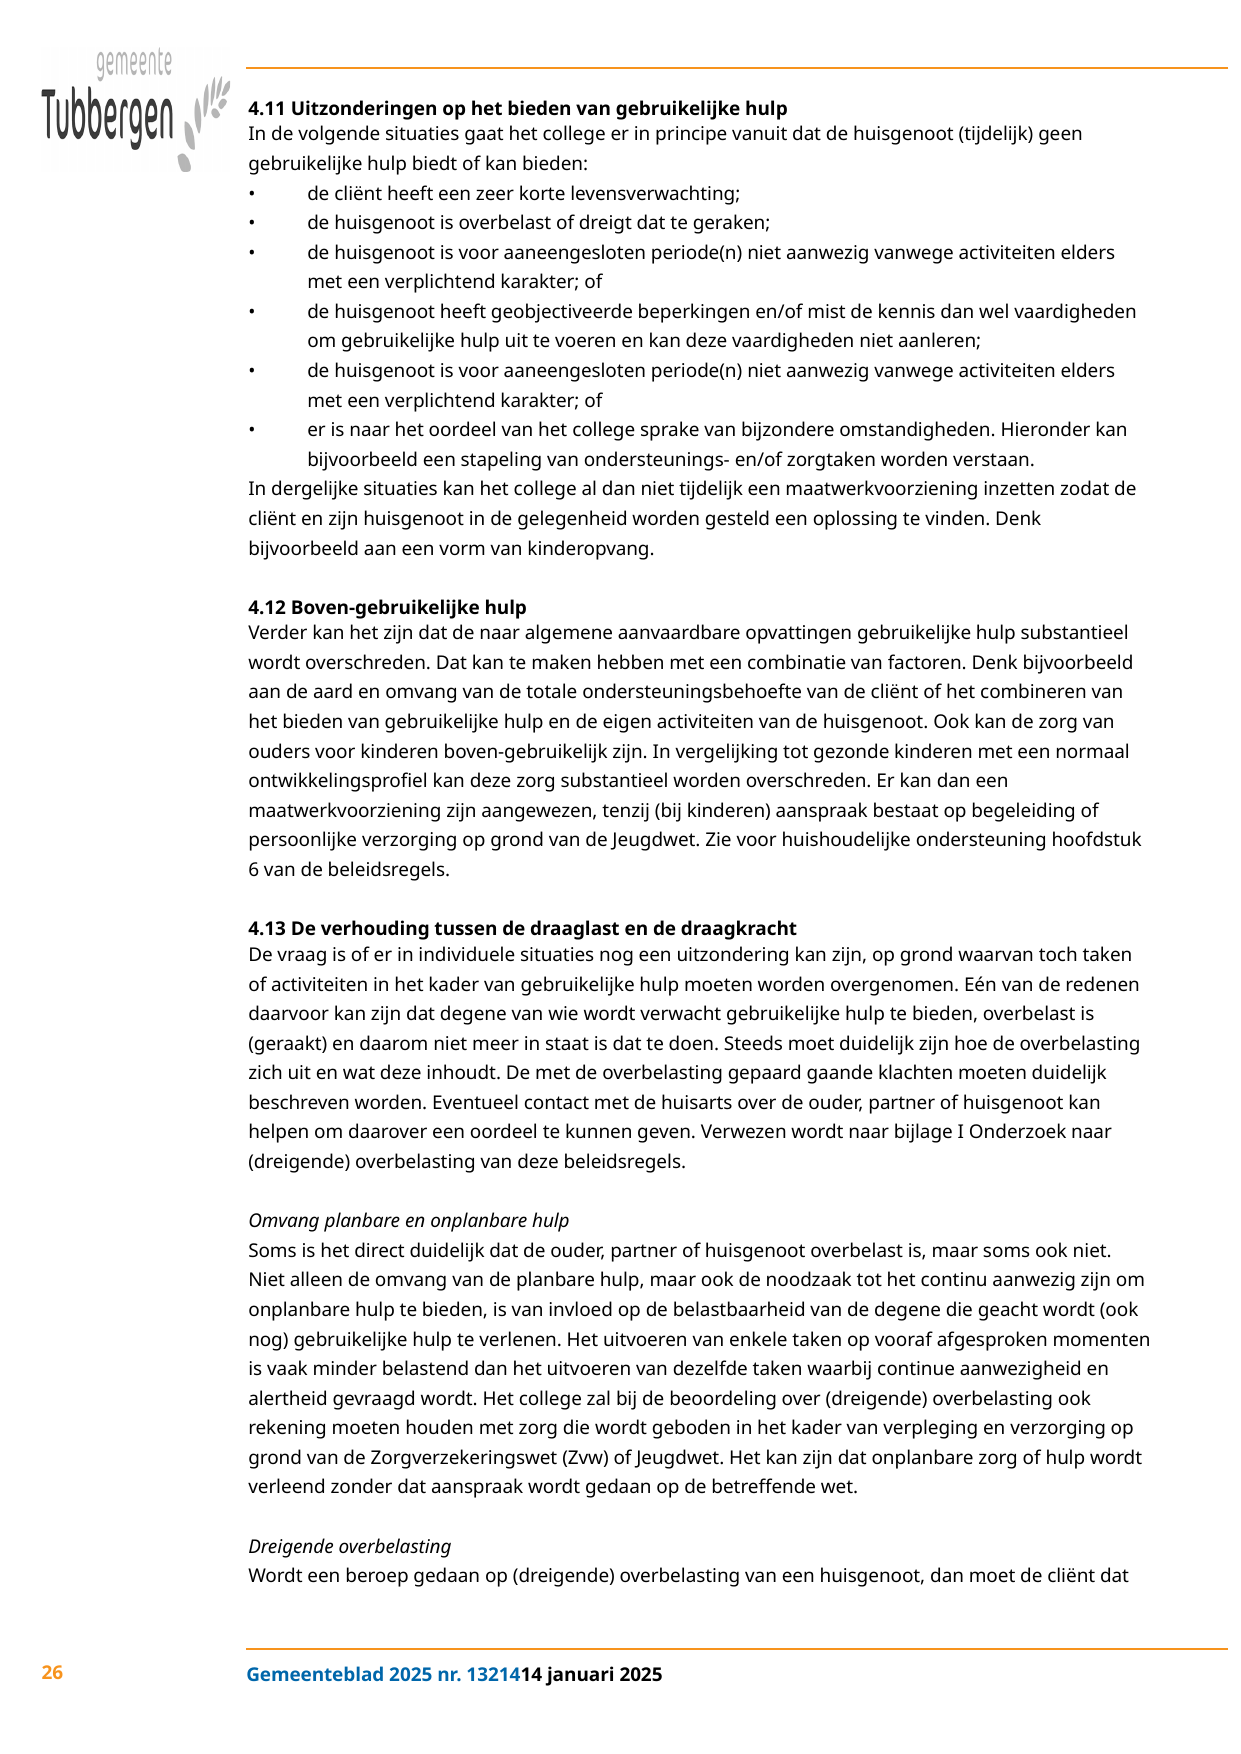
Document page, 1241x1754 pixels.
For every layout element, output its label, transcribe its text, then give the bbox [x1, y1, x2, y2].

list de huisgenoot heeft geobjectiveerde beperkingen en/of mist de kennis dan wel vaardigheden om gebruikelijke hulp uit te voeren en kan deze vaardigheden niet aanleren; [248, 298, 1152, 353]
text De vraag is of er in individuele situaties nog een uitzondering kan zijn, op grond waarvan toch taken of activiteiten in het kader van gebruikelijke hulp moeten worden overgenomen. Eén van de redenen daarvoor kan zijn dat degene van wie wordt verwacht gebruikelijke hulp te bieden, overbelast is (geraakt) en daarom niet meer in staat is dat te doen. Steeds moet duidelijk zijn hoe de overbelasting zich uit en wat deze inhoudt. De met de overbelasting gepaard gaande klachten moeten duidelijk beschreven worden. Eventueel contact met de huisarts over de ouder, partner of huisgenoot kan helpen om daarover een oordeel te kunnen geven. Verwezen wordt naar bijlage I Onderzoek naar (dreigende) overbelasting van deze beleidsregels. [248, 941, 1152, 1174]
text Verder kan het zijn dat de naar algemene aanvaardbare opvattingen gebruikelijke hulp substantieel wordt overschreden. Dat kan te maken hebben met een combinatie van factoren. Denk bijvoorbeeld aan de aard en omvang van de totale ondersteuningsbehoefte van de cliënt of het combineren van het bieden van gebruikelijke hulp en de eigen activiteiten van de huisgenoot. Ook kan de zorg van ouders voor kinderen boven-gebruikelijk zijn. In vergelijking tot gezonde kinderen met een normaal ontwikkelingsprofiel kan deze zorg substantieel worden overschreden. Er kan dan een maatwerkvoorziening zijn aangewezen, tenzij (bij kinderen) aanspraak bestaat op begeleiding of persoonlijke verzorging op grond van de Jeugdwet. Zie voor huishoudelijke ondersteuning hoofdstuk 6 van de beleidsregels. [248, 619, 1152, 882]
text Wordt een beroep gedaan op (dreigende) overbelasting van een huisgenoot, dan moet de cliënt dat [248, 1562, 1152, 1588]
text In dergelijke situaties kan het college al dan niet tijdelijk een maatwerkvoorziening inzetten zodat de cliënt en zijn huisgenoot in de gelegenheid worden gesteld een oplossing te vinden. Denk bijvoorbeeld aan een vorm van kinderopvang. [248, 476, 1152, 560]
picture [41, 47, 231, 172]
text 4.12 Boven-gebruikelijke hulp [248, 594, 1152, 619]
text 4.13 De verhouding tussen de draaglast en de draagkracht [248, 915, 1152, 941]
list er is naar het oordeel van het college sprake van bijzondere omstandigheden. Hieronder kan bijvoorbeeld een stapeling van ondersteunings- en/of zorgtaken worden verstaan. [248, 416, 1152, 472]
text In de volgende situaties gaat het college er in principe vanuit dat de huisgenoot (tijdelijk) geen gebruikelijke hulp biedt of kan bieden: [248, 121, 1152, 176]
list de cliënt heeft een zeer korte levensverwachting; [248, 180, 1152, 205]
text 4.11 Uitzonderingen op het bieden van gebruikelijke hulp [248, 95, 1152, 121]
list de huisgenoot is overbelast of dreigt dat te geraken; [248, 209, 1152, 235]
text Omvang planbare en onplanbare hulp [248, 1207, 1152, 1233]
list de huisgenoot is voor aaneengesloten periode(n) niet aanwezig vanwege activiteiten elders met een verplichtend karakter; of [248, 239, 1152, 294]
text Soms is het direct duidelijk dat de ouder, partner of huisgenoot overbelast is, maar soms ook niet. Niet alleen de omvang van de planbare hulp, maar ook de noodzaak tot het continu aanwezig zijn om onplanbare hulp te bieden, is van invloed op de belastbaarheid van de degene die geacht wordt (ook nog) gebruikelijke hulp te verlenen. Het uitvoeren van enkele taken op vooraf afgesproken momenten is vaak minder belastend dan het uitvoeren van dezelfde taken waarbij continue aanwezigheid en alertheid gevraagd wordt. Het college zal bij de beoordeling over (dreigende) overbelasting ook rekening moeten houden met zorg die wordt geboden in het kader van verpleging en verzorging op grond van de Zorgverzekeringswet (Zvw) of Jeugdwet. Het kan zijn dat onplanbare zorg of hulp wordt verleend zonder dat aanspraak wordt gedaan op de betreffende wet. [248, 1237, 1152, 1499]
text Dreigende overbelasting [248, 1533, 1152, 1558]
list de huisgenoot is voor aaneengesloten periode(n) niet aanwezig vanwege activiteiten elders met een verplichtend karakter; of [248, 357, 1152, 412]
